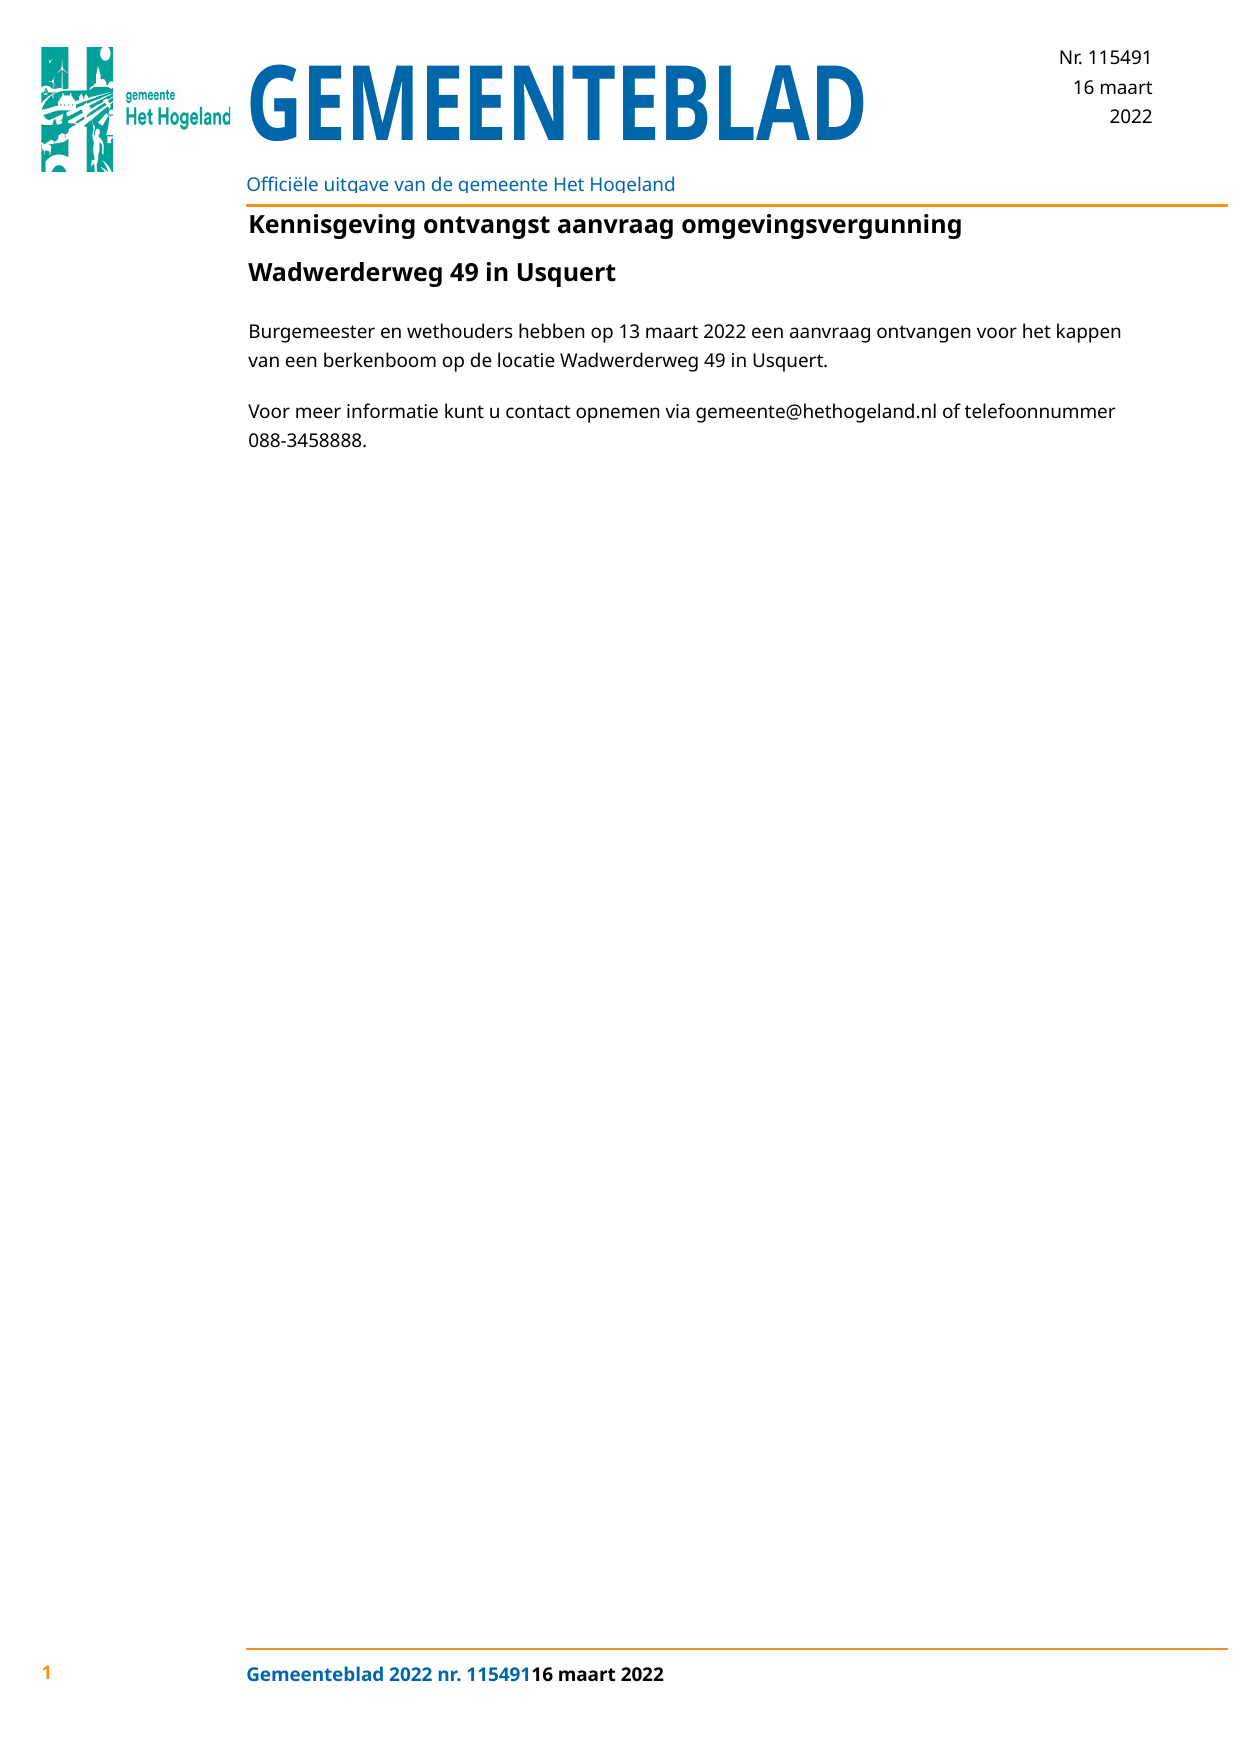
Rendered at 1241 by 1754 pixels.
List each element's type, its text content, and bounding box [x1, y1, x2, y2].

text Kennisgeving ontvangst aanvraag omgevingsvergunning Wadwerderweg 49 in Usquert [248, 207, 1152, 288]
text Voor meer informatie kunt u contact opnemen via gemeente@hethogeland.nl of telefoonnummer 088-3458888. [248, 398, 1152, 453]
text Burgemeester en wethouders hebben op 13 maart 2022 een aanvraag ontvangen voor het kappen van een berkenboom op de locatie Wadwerderweg 49 in Usquert. [248, 318, 1152, 373]
picture [41, 47, 231, 172]
